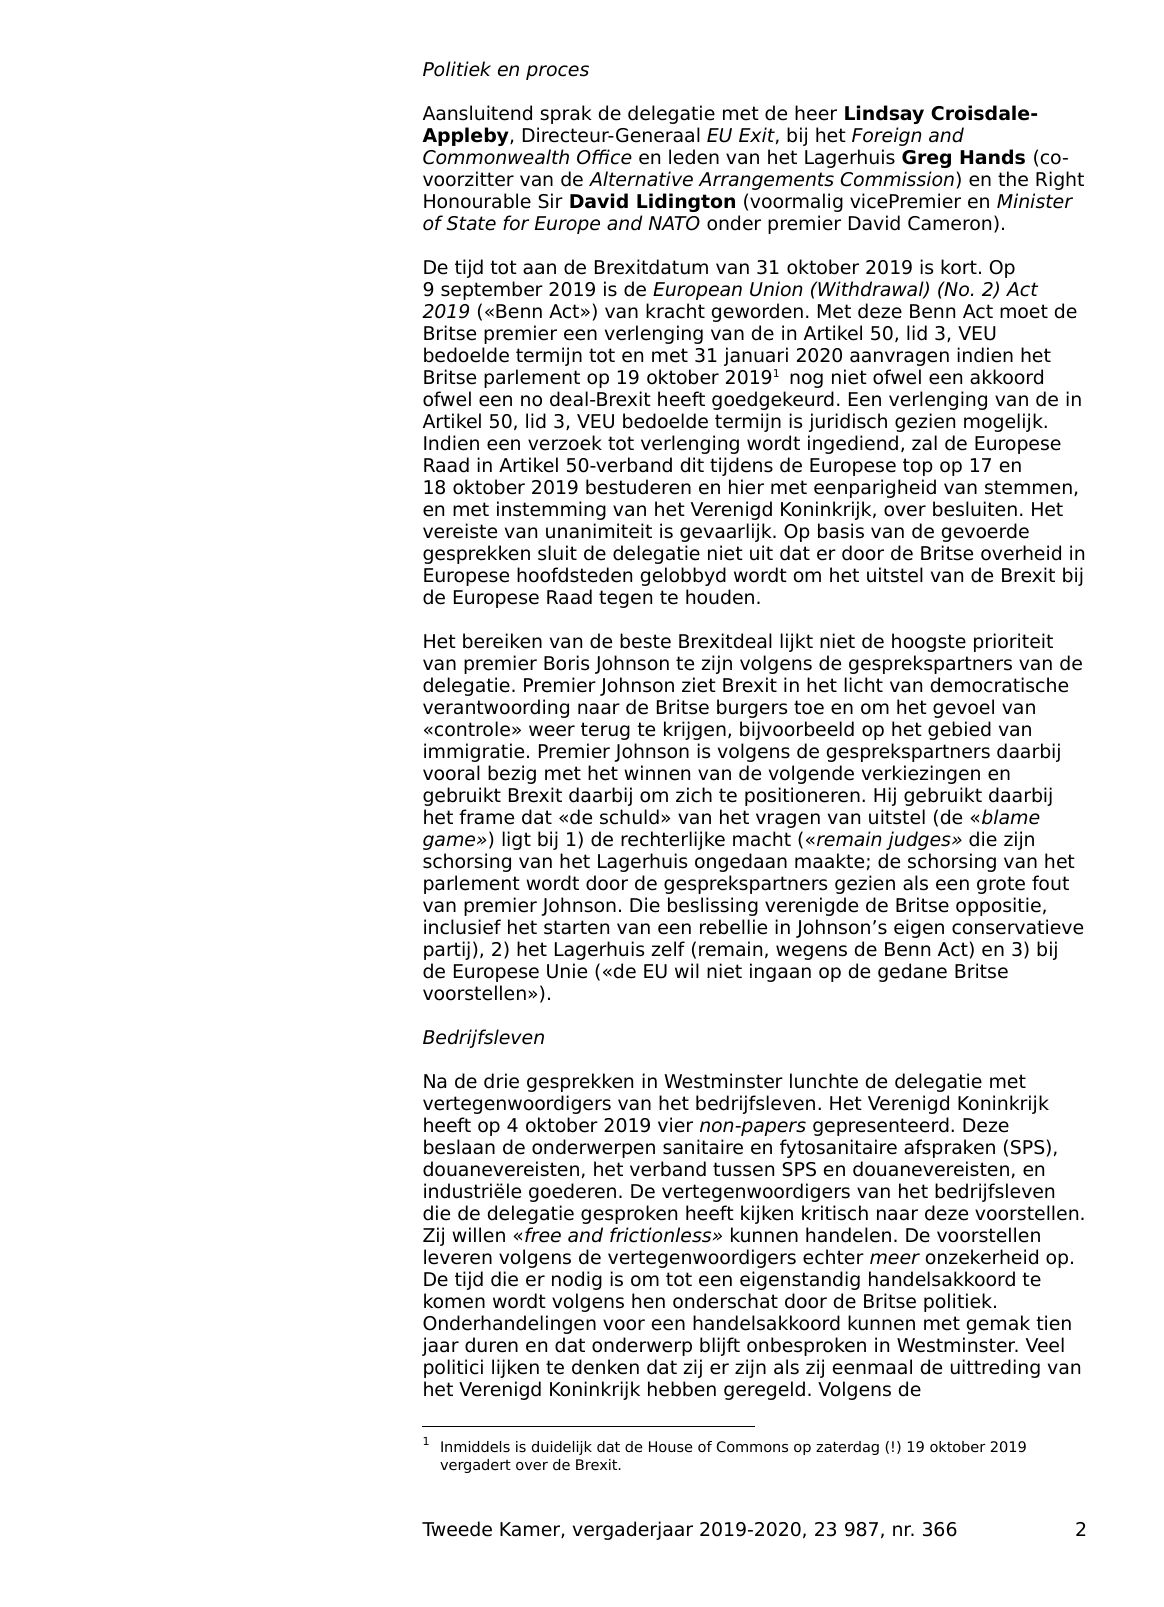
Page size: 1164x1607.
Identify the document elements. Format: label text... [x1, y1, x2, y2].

text Inmiddels is duidelijk dat de House of Commons op zaterdag (!) 19 oktober 2019 vergadert over de Brexit. [422, 1435, 1087, 1474]
subtitle Bedrijfsleven [422, 1027, 1087, 1049]
text Het bereiken van de beste Brexitdeal lijkt niet de hoogste prioriteit van premier Boris Johnson te zijn volgens de gesprekspartners van de delegatie. Premier Johnson ziet Brexit in het licht van democratische verantwoording naar de Britse burgers toe en om het gevoel van «controle» weer terug te krijgen, bijvoorbeeld op het gebied van immigratie. Premier Johnson is volgens de gesprekspartners daarbij vooral bezig met het winnen van de volgende verkiezingen en gebruikt Brexit daarbij om zich te positioneren. Hij gebruikt daarbij het frame dat «de schuld» van het vragen van uitstel (de «blame game») ligt bij 1) de rechterlijke macht («remain judges» die zijn schorsing van het Lagerhuis ongedaan maakte; de schorsing van het parlement wordt door de gesprekspartners gezien als een grote fout van premier Johnson. Die beslissing verenigde de Britse oppositie, inclusief het starten van een rebellie in Johnson’s eigen conservatieve partij), 2) het Lagerhuis zelf (remain, wegens de Benn Act) en 3) bij de Europese Unie («de EU wil niet ingaan op de gedane Britse voorstellen»). [422, 631, 1087, 1005]
text Aansluitend sprak de delegatie met de heer Lindsay Croisdale-Appleby, Directeur-Generaal EU Exit, bij het Foreign and Commonwealth Office en leden van het Lagerhuis Greg Hands (co-voorzitter van de Alternative Arrangements Commission) en the Right Honourable Sir David Lidington (voormalig vicePremier en Minister of State for Europe and NATO onder premier David Cameron). [422, 103, 1087, 235]
subtitle Politiek en proces [422, 59, 1087, 81]
text Na de drie gesprekken in Westminster lunchte de delegatie met vertegenwoordigers van het bedrijfsleven. Het Verenigd Koninkrijk heeft op 4 oktober 2019 vier non-papers gepresenteerd. Deze beslaan de onderwerpen sanitaire en fytosanitaire afspraken (SPS), douanevereisten, het verband tussen SPS en douanevereisten, en industriële goederen. De vertegenwoordigers van het bedrijfsleven die de delegatie gesproken heeft kijken kritisch naar deze voorstellen. Zij willen «free and frictionless» kunnen handelen. De voorstellen leveren volgens de vertegenwoordigers echter meer onzekerheid op. De tijd die er nodig is om tot een eigenstandig handelsakkoord te komen wordt volgens hen onderschat door de Britse politiek. Onderhandelingen voor een handelsakkoord kunnen met gemak tien jaar duren en dat onderwerp blijft onbesproken in Westminster. Veel politici lijken te denken dat zij er zijn als zij eenmaal de uittreding van het Verenigd Koninkrijk hebben geregeld. Volgens de [422, 1071, 1087, 1401]
text De tijd tot aan de Brexitdatum van 31 oktober 2019 is kort. Op 9 september 2019 is de European Union (Withdrawal) (No. 2) Act 2019 («Benn Act») van kracht geworden. Met deze Benn Act moet de Britse premier een verlenging van de in Artikel 50, lid 3, VEU bedoelde termijn tot en met 31 januari 2020 aanvragen indien het Britse parlement op 19 oktober 2019 nog niet ofwel een akkoord ofwel een no deal-Brexit heeft goedgekeurd. Een verlenging van de in Artikel 50, lid 3, VEU bedoelde termijn is juridisch gezien mogelijk. Indien een verzoek tot verlenging wordt ingediend, zal de Europese Raad in Artikel 50-verband dit tijdens de Europese top op 17 en 18 oktober 2019 bestuderen en hier met eenparigheid van stemmen, en met instemming van het Verenigd Koninkrijk, over besluiten. Het vereiste van unanimiteit is gevaarlijk. Op basis van de gevoerde gesprekken sluit de delegatie niet uit dat er door de Britse overheid in Europese hoofdsteden gelobbyd wordt om het uitstel van de Brexit bij de Europese Raad tegen te houden. [422, 257, 1087, 609]
